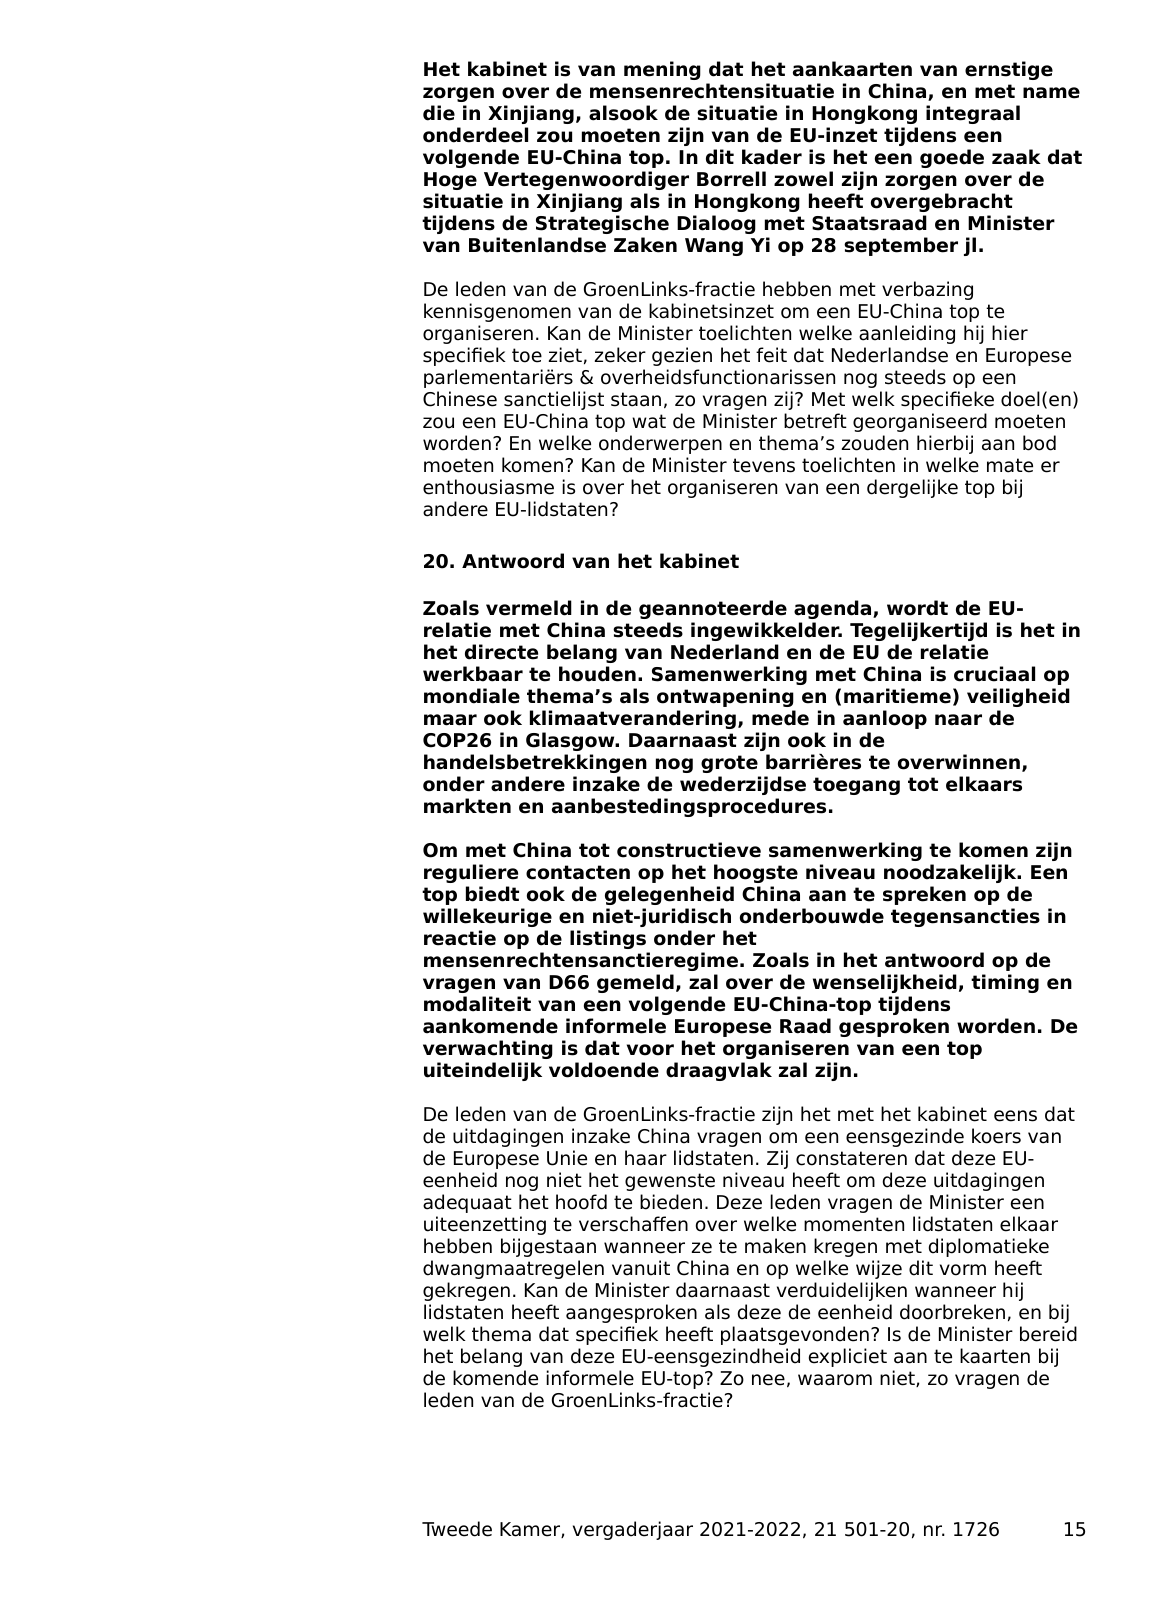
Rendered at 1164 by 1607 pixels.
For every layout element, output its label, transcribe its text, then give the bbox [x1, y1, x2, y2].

text Zoals vermeld in de geannoteerde agenda, wordt de EU-relatie met China steeds ingewikkelder. Tegelijkertijd is het in het directe belang van Nederland en de EU de relatie werkbaar te houden. Samenwerking met China is cruciaal op mondiale thema’s als ontwapening en (maritieme) veiligheid maar ook klimaatverandering, mede in aanloop naar de COP26 in Glasgow. Daarnaast zijn ook in de handelsbetrekkingen nog grote barrières te overwinnen, onder andere inzake de wederzijdse toegang tot elkaars markten en aanbestedingsprocedures. [422, 598, 1087, 818]
text Om met China tot constructieve samenwerking te komen zijn reguliere contacten op het hoogste niveau noodzakelijk. Een top biedt ook de gelegenheid China aan te spreken op de willekeurige en niet-juridisch onderbouwde tegensancties in reactie op de listings onder het mensenrechtensanctieregime. Zoals in het antwoord op de vragen van D66 gemeld, zal over de wenselijkheid, timing en modaliteit van een volgende EU-China-top tijdens aankomende informele Europese Raad gesproken worden. De verwachting is dat voor het organiseren van een top uiteindelijk voldoende draagvlak zal zijn. [422, 840, 1087, 1082]
text De leden van de GroenLinks-fractie zijn het met het kabinet eens dat de uitdagingen inzake China vragen om een eensgezinde koers van de Europese Unie en haar lidstaten. Zij constateren dat deze EU-eenheid nog niet het gewenste niveau heeft om deze uitdagingen adequaat het hoofd te bieden. Deze leden vragen de Minister een uiteenzetting te verschaffen over welke momenten lidstaten elkaar hebben bijgestaan wanneer ze te maken kregen met diplomatieke dwangmaatregelen vanuit China en op welke wijze dit vorm heeft gekregen. Kan de Minister daarnaast verduidelijken wanneer hij lidstaten heeft aangesproken als deze de eenheid doorbreken, en bij welk thema dat specifiek heeft plaatsgevonden? Is de Minister bereid het belang van deze EU-eensgezindheid expliciet aan te kaarten bij de komende informele EU-top? Zo nee, waarom niet, zo vragen de leden van de GroenLinks-fractie? [422, 1104, 1087, 1411]
text De leden van de GroenLinks-fractie hebben met verbazing kennisgenomen van de kabinetsinzet om een EU-China top te organiseren. Kan de Minister toelichten welke aanleiding hij hier specifiek toe ziet, zeker gezien het feit dat Nederlandse en Europese parlementariërs & overheidsfunctionarissen nog steeds op een Chinese sanctielijst staan, zo vragen zij? Met welk specifieke doel(en) zou een EU-China top wat de Minister betreft georganiseerd moeten worden? En welke onderwerpen en thema’s zouden hierbij aan bod moeten komen? Kan de Minister tevens toelichten in welke mate er enthousiasme is over het organiseren van een dergelijke top bij andere EU-lidstaten? [422, 279, 1087, 521]
text Het kabinet is van mening dat het aankaarten van ernstige zorgen over de mensenrechtensituatie in China, en met name die in Xinjiang, alsook de situatie in Hongkong integraal onderdeel zou moeten zijn van de EU-inzet tijdens een volgende EU-China top. In dit kader is het een goede zaak dat Hoge Vertegenwoordiger Borrell zowel zijn zorgen over de situatie in Xinjiang als in Hongkong heeft overgebracht tijdens de Strategische Dialoog met Staatsraad en Minister van Buitenlandse Zaken Wang Yi op 28 september jl. [422, 59, 1087, 257]
subtitle 20. Antwoord van het kabinet [422, 551, 1087, 573]
